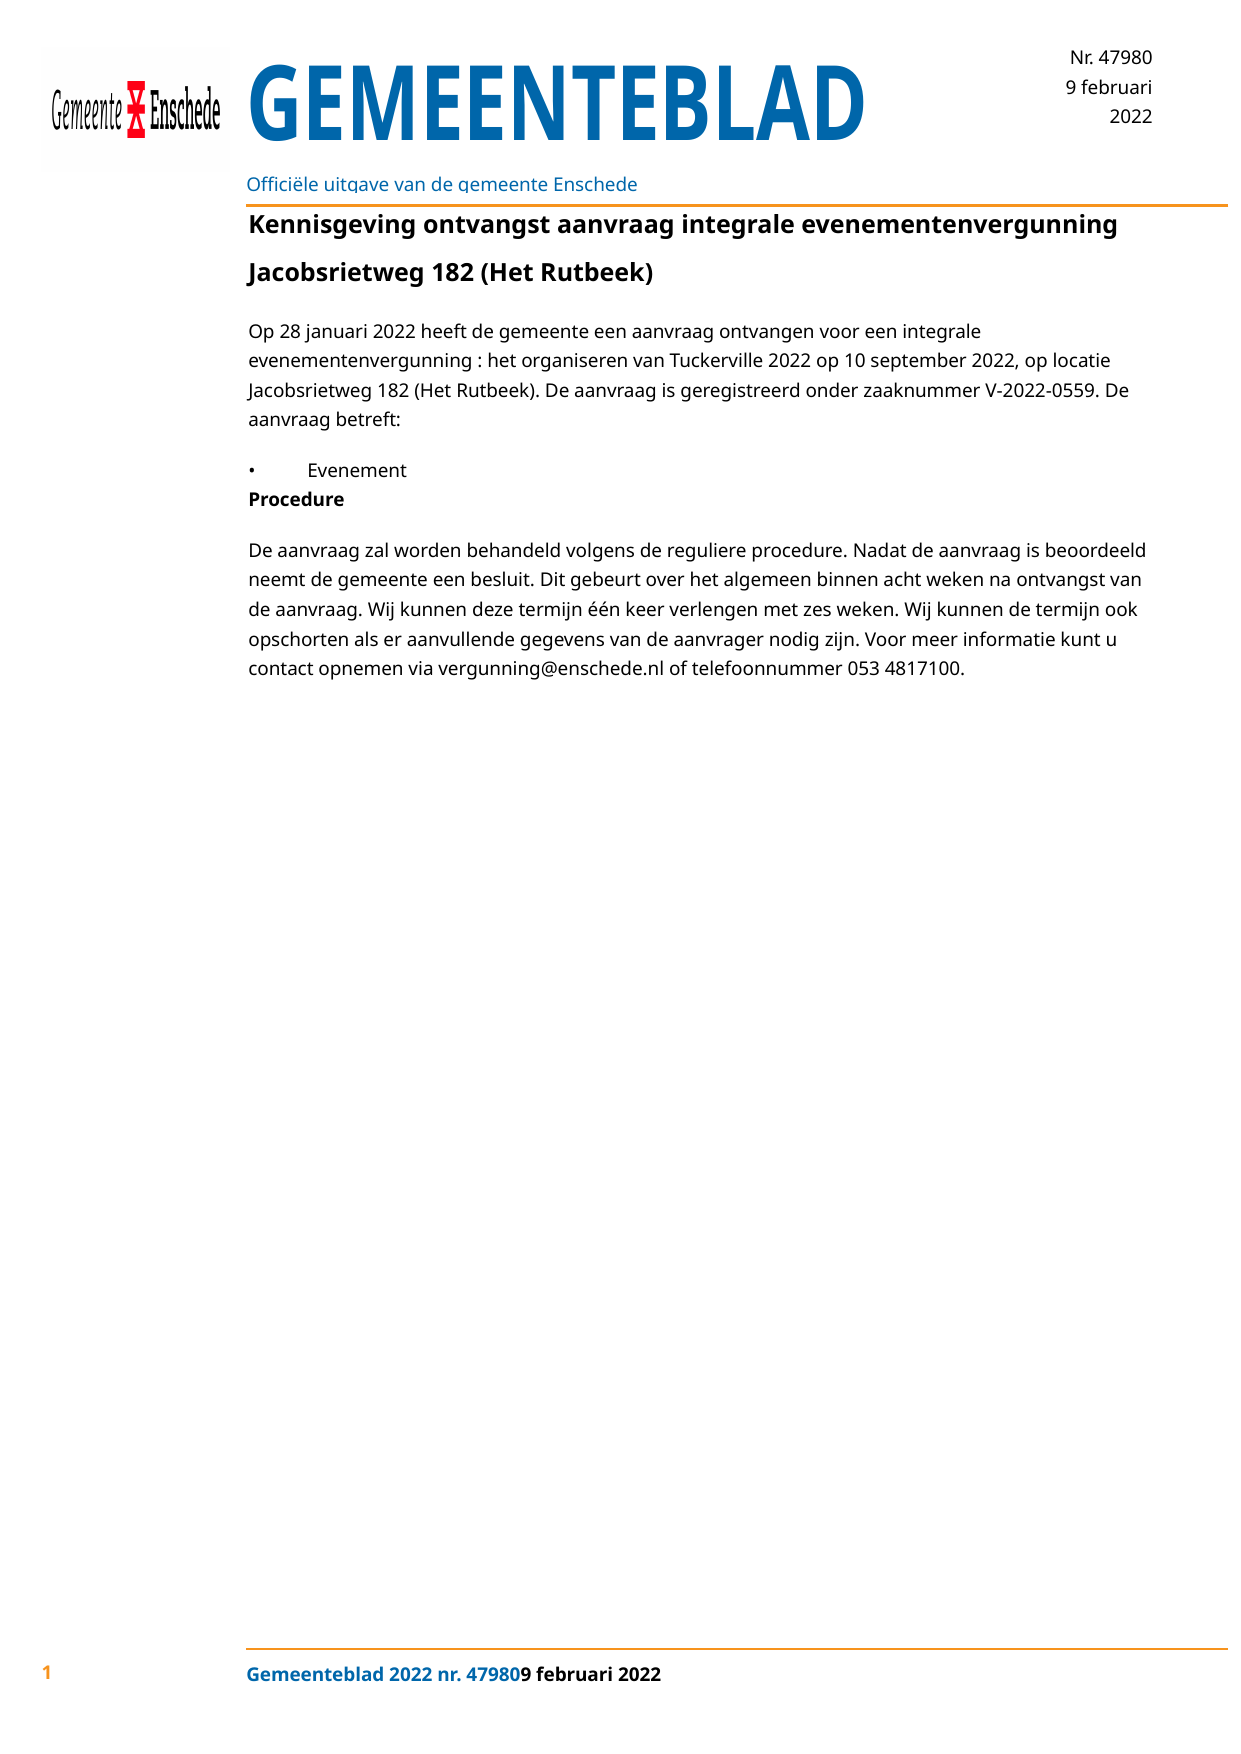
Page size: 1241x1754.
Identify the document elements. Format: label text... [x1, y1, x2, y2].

text De aanvraag zal worden behandeld volgens de reguliere procedure. Nadat de aanvraag is beoordeeld neemt de gemeente een besluit. Dit gebeurt over het algemeen binnen acht weken na ontvangst van de aanvraag. Wij kunnen deze termijn één keer verlengen met zes weken. Wij kunnen de termijn ook opschorten als er aanvullende gegevens van de aanvrager nodig zijn. Voor meer informatie kunt u contact opnemen via vergunning@enschede.nl of telefoonnummer 053 4817100. [248, 537, 1152, 681]
list Evenement [248, 457, 1152, 483]
picture [41, 47, 231, 172]
text Kennisgeving ontvangst aanvraag integrale evenementenvergunning Jacobsrietweg 182 (Het Rutbeek) [248, 207, 1152, 288]
text Op 28 januari 2022 heeft de gemeente een aanvraag ontvangen voor een integrale evenementenvergunning : het organiseren van Tuckerville 2022 op 10 september 2022, op locatie Jacobsrietweg 182 (Het Rutbeek). De aanvraag is geregistreerd onder zaaknummer V-2022-0559. De aanvraag betreft: [248, 318, 1152, 432]
text Procedure [248, 487, 1152, 512]
